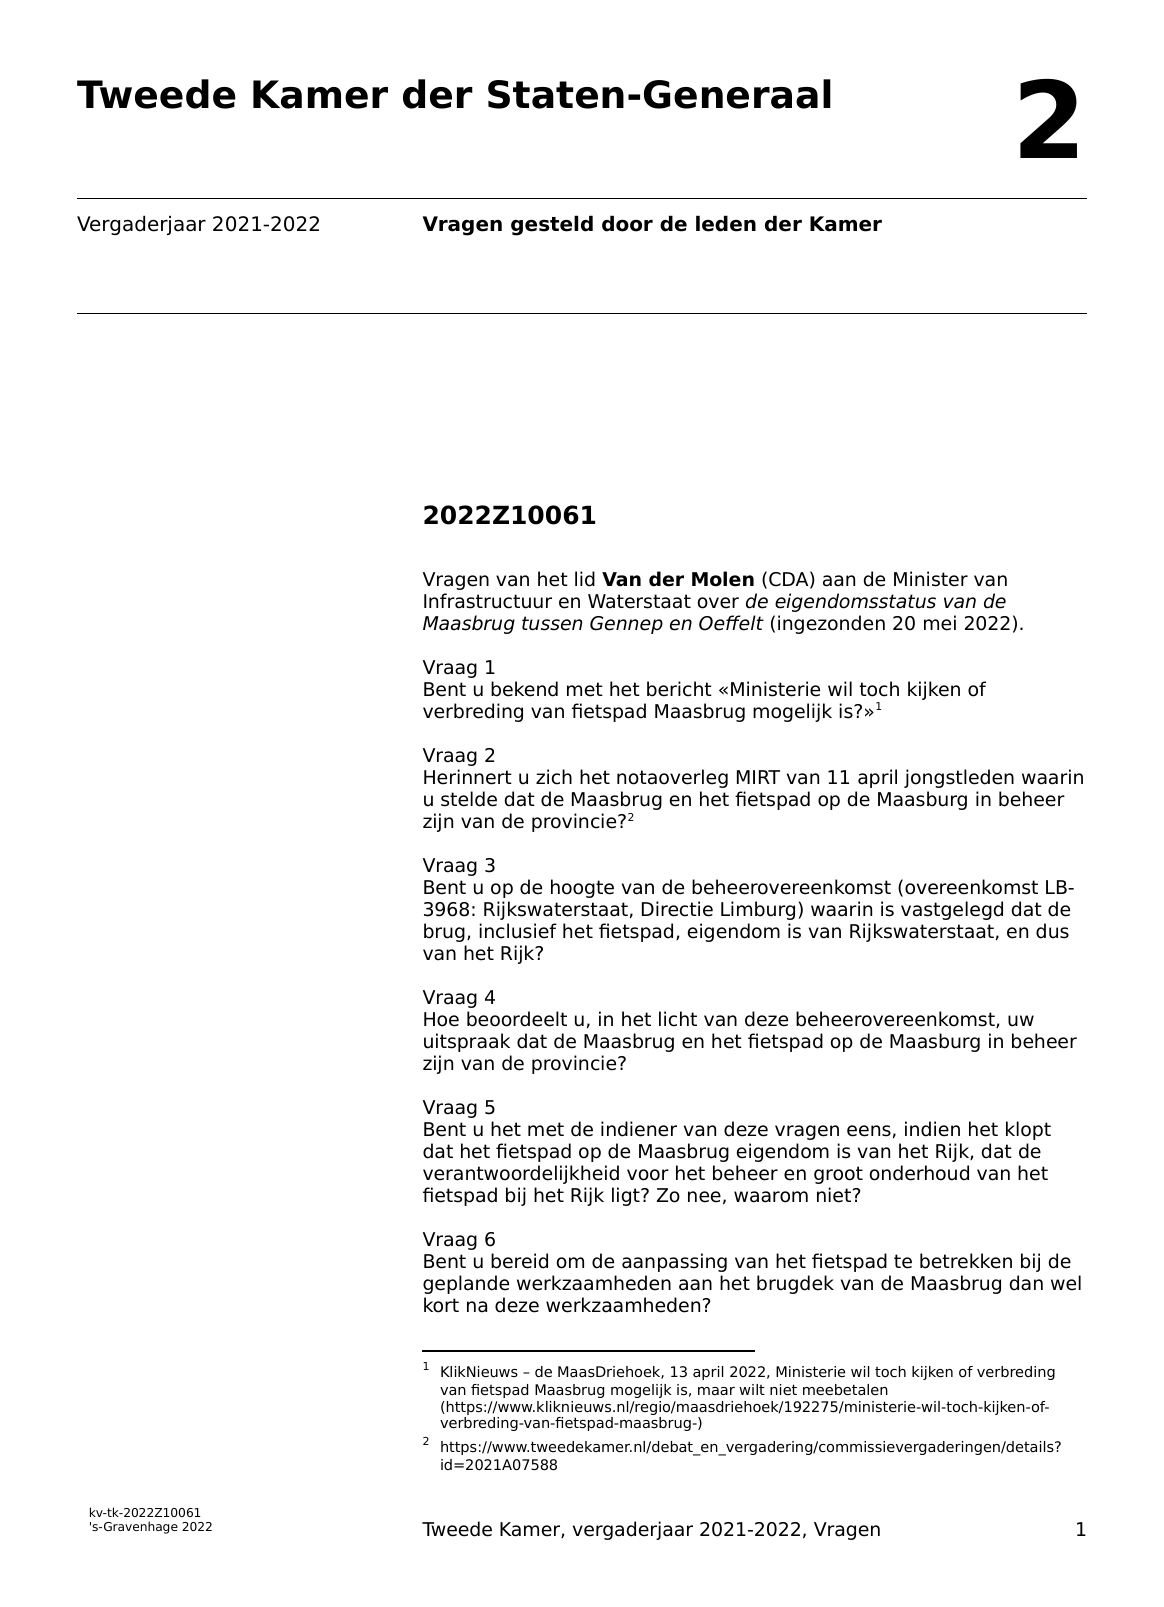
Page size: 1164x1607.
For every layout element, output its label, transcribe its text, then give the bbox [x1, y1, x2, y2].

text Vragen van het lid Van der Molen (CDA) aan de Minister van Infrastructuur en Waterstaat over de eigendomsstatus van de Maasbrug tussen Gennep en Oeffelt (ingezonden 20 mei 2022). [422, 569, 1087, 635]
text Vraag 5 [422, 1097, 1087, 1119]
text Bent u op de hoogte van de beheerovereenkomst (overeenkomst LB-3968: Rijkswaterstaat, Directie Limburg) waarin is vastgelegd dat de brug, inclusief het fietspad, eigendom is van Rijkswaterstaat, en dus van het Rijk? [422, 877, 1087, 965]
text kv-tk-2022Z10061 [88, 1506, 323, 1520]
text Herinnert u zich het notaoverleg MIRT van 11 april jongstleden waarin u stelde dat de Maasbrug en het fietspad op de Maasburg in beheer zijn van de provincie? [422, 767, 1087, 833]
text Vraag 3 [422, 855, 1087, 877]
text Bent u bekend met het bericht «Ministerie wil toch kijken of verbreding van fietspad Maasbrug mogelijk is?» [422, 679, 1087, 723]
table_cell Vergaderjaar 2021-2022 [77, 199, 422, 313]
text Vraag 1 [422, 657, 1087, 679]
text KlikNieuws – de MaasDriehoek, 13 april 2022, Ministerie wil toch kijken of verbreding van fietspad Maasbrug mogelijk is, maar wilt niet meebetalen (https://www.kliknieuws.nl/regio/maasdriehoek/192275/ministerie-wil-toch-kijken-of-verbreding-van-fietspad-maasbrug-) [422, 1360, 1087, 1432]
text Vraag 6 [422, 1229, 1087, 1251]
text Bent u het met de indiener van deze vragen eens, indien het klopt dat het fietspad op de Maasbrug eigendom is van het Rijk, dat de verantwoordelijkheid voor het beheer en groot onderhoud van het fietspad bij het Rijk ligt? Zo nee, waarom niet? [422, 1119, 1087, 1207]
text Bent u bereid om de aanpassing van het fietspad te betrekken bij de geplande werkzaamheden aan het brugdek van de Maasbrug dan wel kort na deze werkzaamheden? [422, 1251, 1087, 1317]
table_header 2 [886, 59, 1087, 198]
text Vraag 4 [422, 987, 1087, 1009]
text https://www.tweedekamer.nl/debat_en_vergadering/commissievergaderingen/details?id=2021A07588 [422, 1435, 1087, 1474]
text 2022Z10061 [422, 501, 1087, 531]
table_header Tweede Kamer der Staten-Generaal [77, 59, 886, 198]
text Vraag 2 [422, 745, 1087, 767]
text 's-Gravenhage 2022 [88, 1520, 323, 1534]
table_cell Vragen gesteld door de leden der Kamer [422, 199, 1087, 313]
text Hoe beoordeelt u, in het licht van deze beheerovereenkomst, uw uitspraak dat de Maasbrug en het fietspad op de Maasburg in beheer zijn van de provincie? [422, 1009, 1087, 1075]
